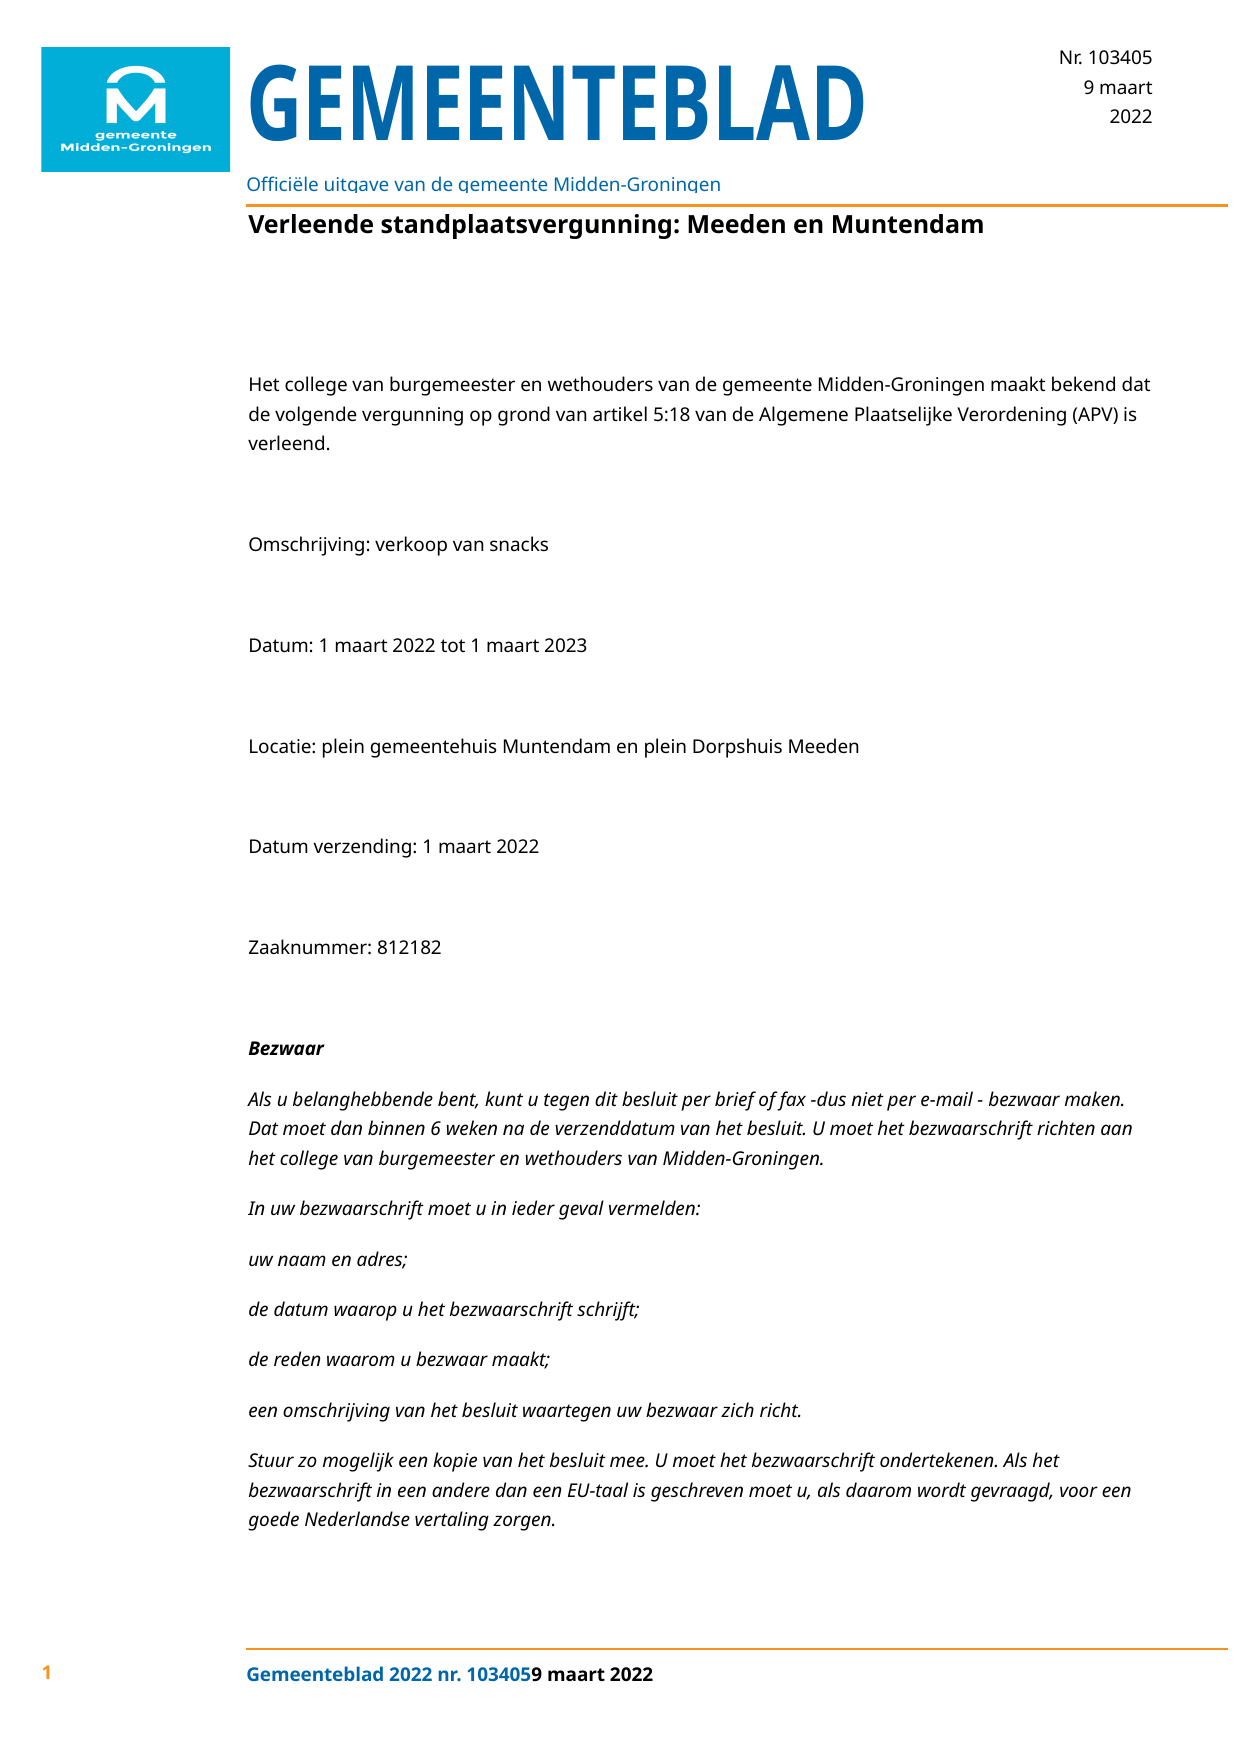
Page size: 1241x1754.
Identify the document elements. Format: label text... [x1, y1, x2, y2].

text Bezwaar [248, 1035, 1152, 1061]
text de reden waarom u bezwaar maakt; [248, 1347, 1152, 1372]
text Omschrijving: verkoop van snacks [248, 531, 1152, 557]
text Datum verzending: 1 maart 2022 [248, 834, 1152, 859]
text Stuur zo mogelijk een kopie van het besluit mee. U moet het bezwaarschrift ondertekenen. Als het bezwaarschrift in een andere dan een EU-taal is geschreven moet u, als daarom wordt gevraagd, voor een goede Nederlandse vertaling zorgen. [248, 1447, 1152, 1532]
picture [107, 89, 165, 122]
picture [108, 66, 164, 82]
text Locatie: plein gemeentehuis Muntendam en plein Dorpshuis Meeden [248, 733, 1152, 758]
picture [184, 146, 190, 153]
text Het college van burgemeester en wethouders van de gemeente Midden-Groningen maakt bekend dat de volgende vergunning op grond van artikel 5:18 van de Algemene Plaatselijke Verordening (APV) is verleend. [248, 371, 1152, 456]
text In uw bezwaarschrift moet u in ieder geval vermelden: [248, 1195, 1152, 1221]
text Zaaknummer: 812182 [248, 934, 1152, 960]
text de datum waarop u het bezwaarschrift schrijft; [248, 1296, 1152, 1322]
text Verleende standplaatsvergunning: Meeden en Muntendam [248, 207, 1152, 241]
text Als u belanghebbende bent, kunt u tegen dit besluit per brief of fax -dus niet per e-mail - bezwaar maken. Dat moet dan binnen 6 weken na de verzenddatum van het besluit. U moet het bezwaarschrift richten aan het college van burgemeester en wethouders van Midden-Groningen. [248, 1086, 1152, 1171]
text uw naam en adres; [248, 1246, 1152, 1271]
text een omschrijving van het besluit waartegen uw bezwaar zich richt. [248, 1397, 1152, 1423]
text Datum: 1 maart 2022 tot 1 maart 2023 [248, 632, 1152, 658]
